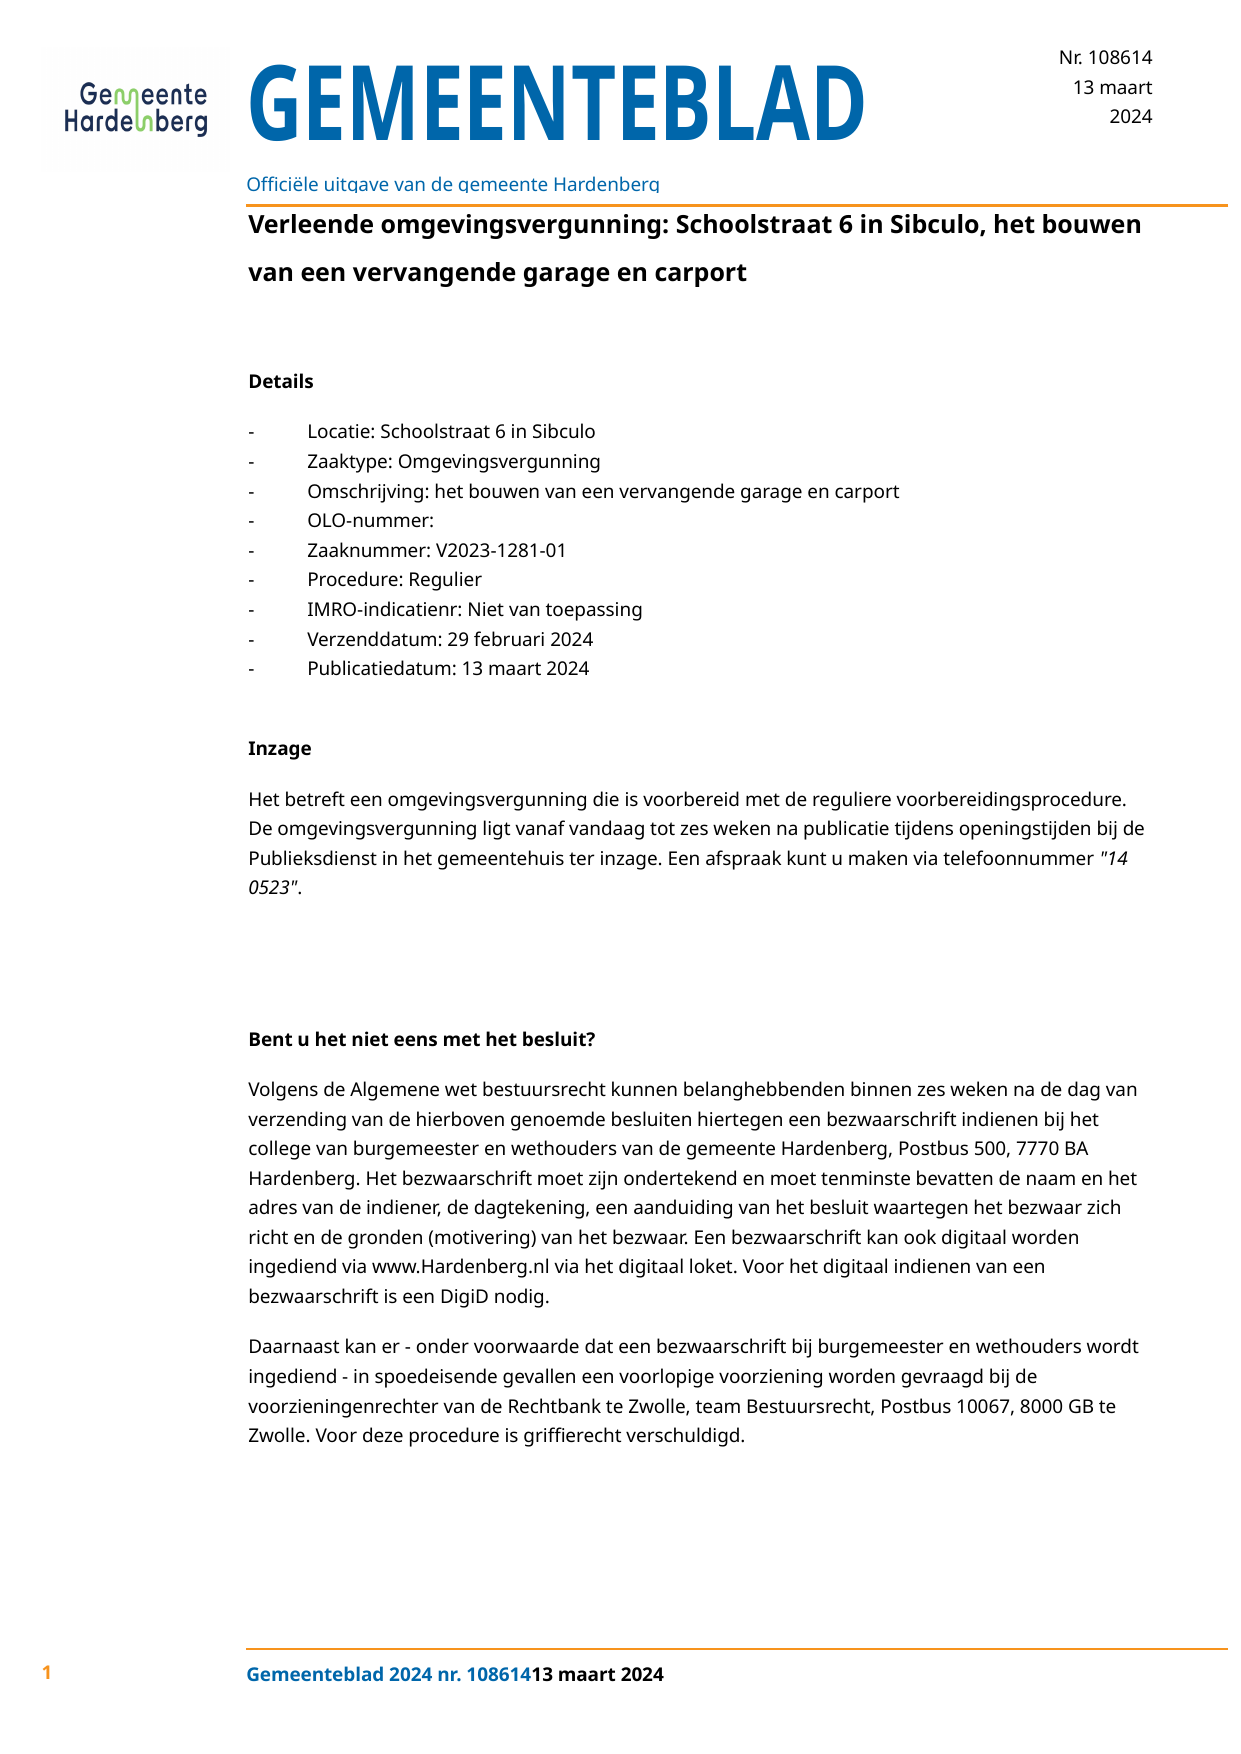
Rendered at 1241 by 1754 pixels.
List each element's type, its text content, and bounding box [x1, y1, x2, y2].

list Zaaktype: Omgevingsvergunning [248, 448, 1152, 474]
text Inzage [248, 735, 1152, 761]
list Locatie: Schoolstraat 6 in Sibculo [248, 419, 1152, 444]
list OLO-nummer: [248, 507, 1152, 533]
list Publicatiedatum: 13 maart 2024 [248, 655, 1152, 681]
text Verleende omgevingsvergunning: Schoolstraat 6 in Sibculo, het bouwen van een vervangende garage en carport [248, 207, 1152, 288]
list Verzenddatum: 29 februari 2024 [248, 626, 1152, 652]
list IMRO-indicatienr: Niet van toepassing [248, 596, 1152, 622]
text Daarnaast kan er - onder voorwaarde dat een bezwaarschrift bij burgemeester en wethouders wordt ingediend - in spoedeisende gevallen een voorlopige voorziening worden gevraagd bij de voorzieningenrechter van de Rechtbank te Zwolle, team Bestuursrecht, Postbus 10067, 8000 GB te Zwolle. Voor deze procedure is griffierecht verschuldigd. [248, 1334, 1152, 1448]
text Volgens de Algemene wet bestuursrecht kunnen belanghebbenden binnen zes weken na de dag van verzending van de hierboven genoemde besluiten hiertegen een bezwaarschrift indienen bij het college van burgemeester en wethouders van de gemeente Hardenberg, Postbus 500, 7770 BA Hardenberg. Het bezwaarschrift moet zijn ondertekend en moet tenminste bevatten de naam en het adres van de indiener, de dagtekening, een aanduiding van het besluit waartegen het bezwaar zich richt en de gronden (motivering) van het bezwaar. Een bezwaarschrift kan ook digitaal worden ingediend via www.Hardenberg.nl via het digitaal loket. Voor het digitaal indienen van een bezwaarschrift is een DigiD nodig. [248, 1076, 1152, 1309]
text Het betreft een omgevingsvergunning die is voorbereid met de reguliere voorbereidingsprocedure. De omgevingsvergunning ligt vanaf vandaag tot zes weken na publicatie tijdens openingstijden bij de Publieksdienst in het gemeentehuis ter inzage. Een afspraak kunt u maken via telefoonnummer "14 0523". [248, 786, 1152, 900]
list Zaaknummer: V2023-1281-01 [248, 537, 1152, 563]
text Details [248, 368, 1152, 394]
picture [41, 47, 231, 172]
list Omschrijving: het bouwen van een vervangende garage en carport [248, 478, 1152, 504]
list Procedure: Regulier [248, 567, 1152, 592]
text Bent u het niet eens met het besluit? [248, 1026, 1152, 1052]
